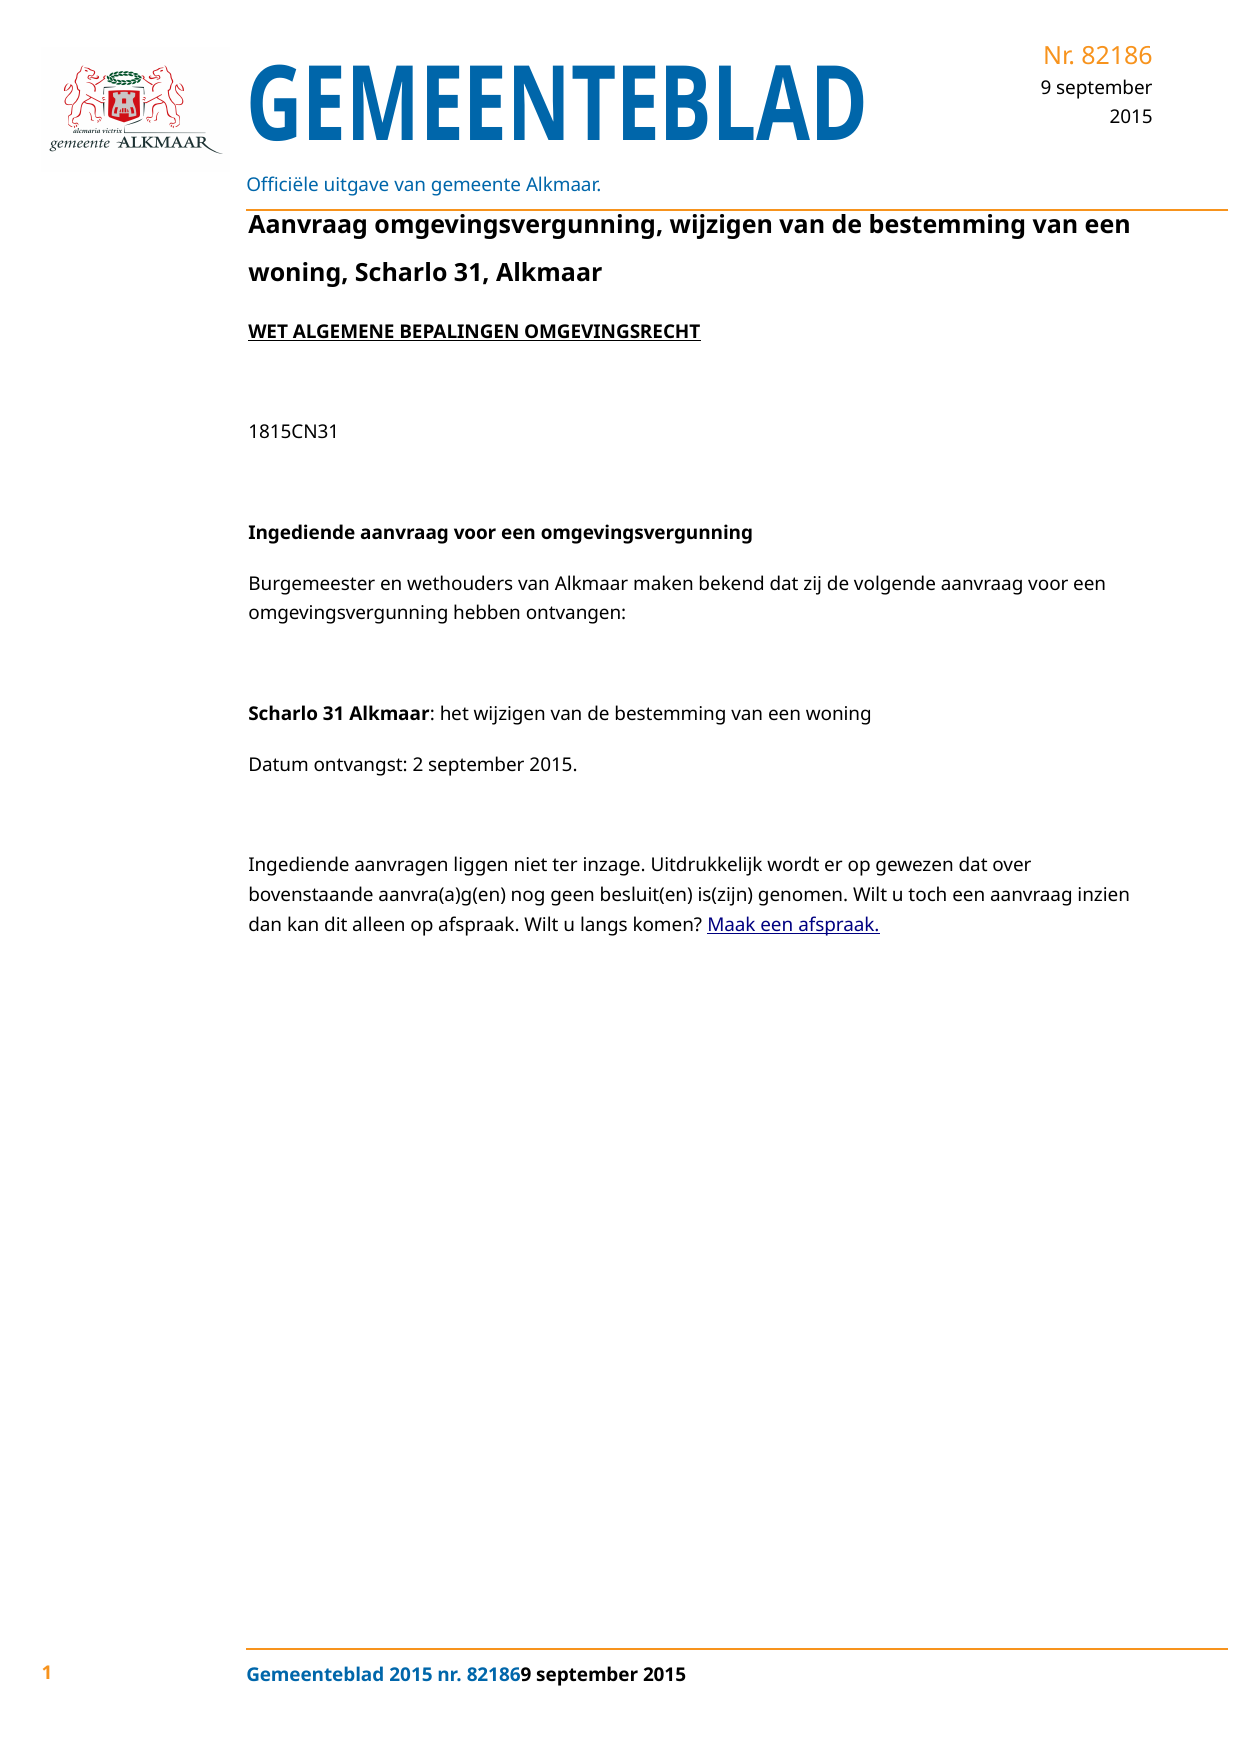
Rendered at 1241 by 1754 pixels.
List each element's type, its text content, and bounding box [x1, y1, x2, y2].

text Scharlo 31 Alkmaar: het wijzigen van de bestemming van een woning [248, 700, 1152, 726]
picture [41, 47, 231, 172]
text Aanvraag omgevingsvergunning, wijzigen van de bestemming van een woning, Scharlo 31, Alkmaar [248, 211, 1152, 288]
text WET ALGEMENE BEPALINGEN OMGEVINGSRECHT [248, 318, 1152, 344]
text Ingediende aanvragen liggen niet ter inzage. Uitdrukkelijk wordt er op gewezen dat over bovenstaande aanvra(a)g(en) nog geen besluit(en) is(zijn) genomen. Wilt u toch een aanvraag inzien dan kan dit alleen op afspraak. Wilt u langs komen? Maak een afspraak. [248, 852, 1152, 937]
text 1815CN31 [248, 419, 1152, 444]
text Ingediende aanvraag voor een omgevingsvergunning [248, 519, 1152, 545]
text Burgemeester en wethouders van Alkmaar maken bekend dat zij de volgende aanvraag voor een omgevingsvergunning hebben ontvangen: [248, 570, 1152, 625]
text Datum ontvangst: 2 september 2015. [248, 751, 1152, 777]
